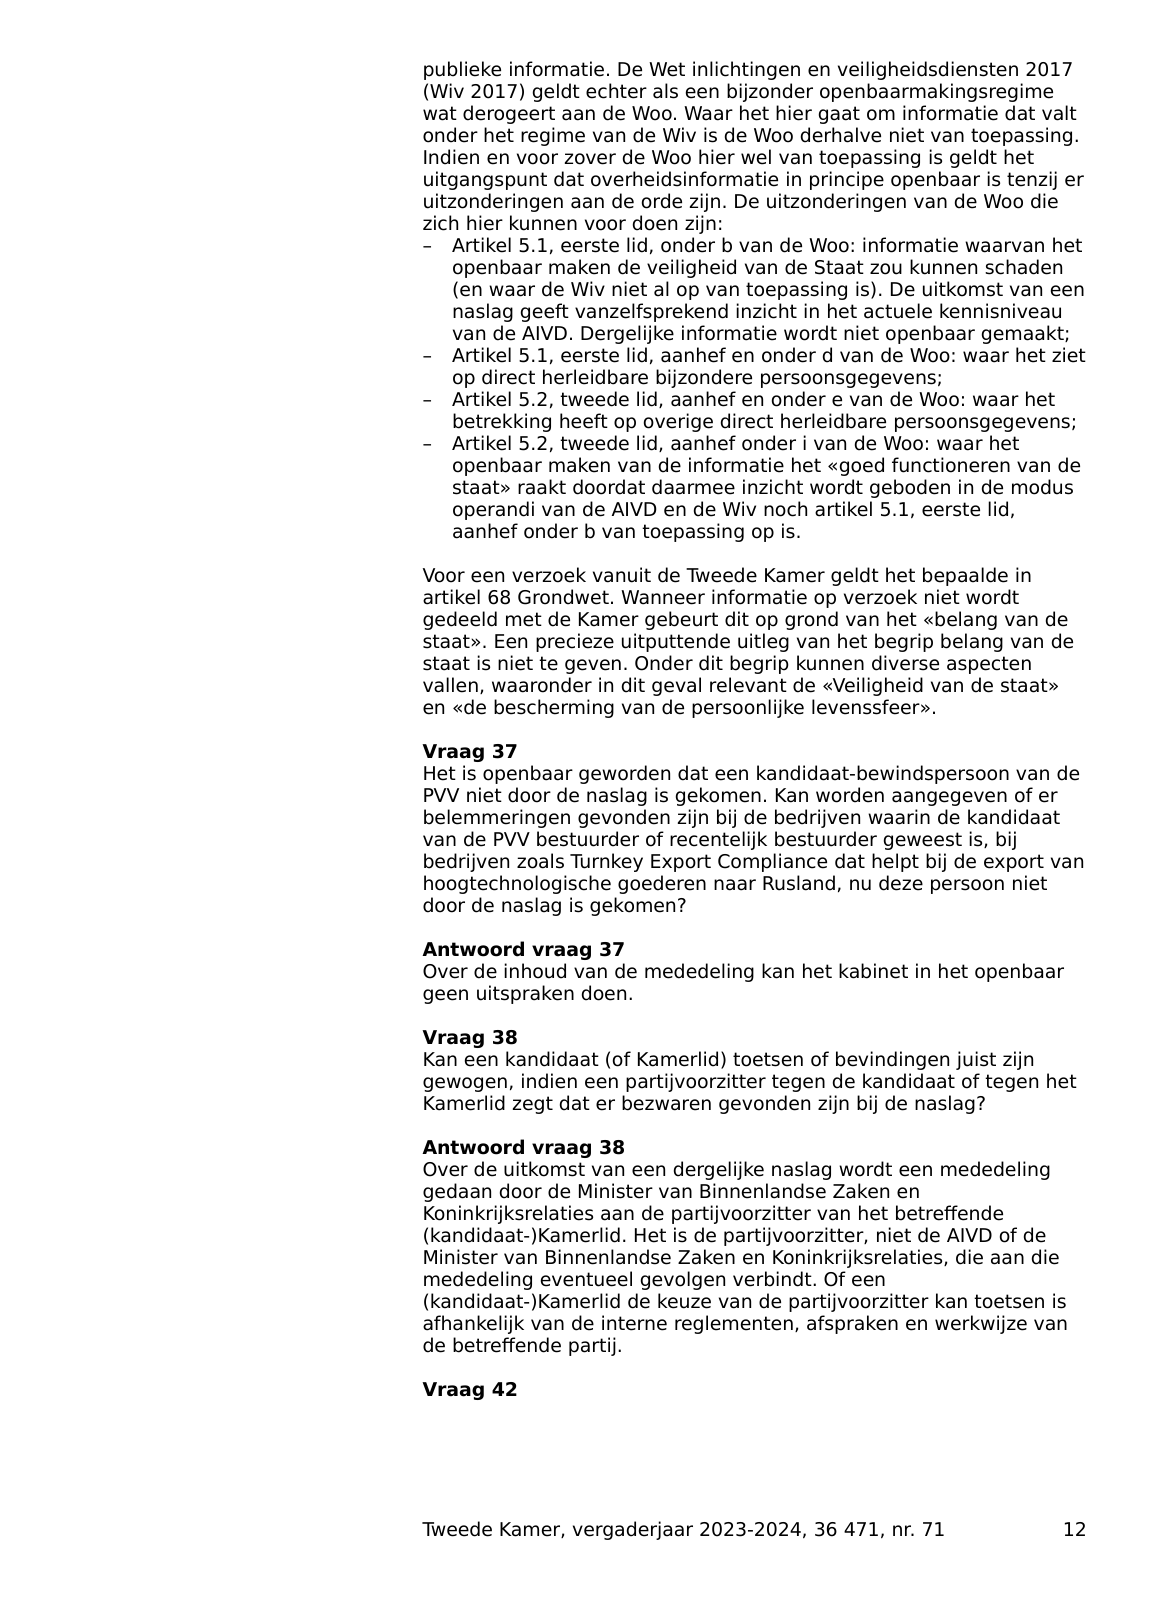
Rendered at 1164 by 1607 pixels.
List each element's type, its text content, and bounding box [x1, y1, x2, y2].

text Over de uitkomst van een dergelijke naslag wordt een mededeling gedaan door de Minister van Binnenlandse Zaken en Koninkrijksrelaties aan de partijvoorzitter van het betreffende (kandidaat-)Kamerlid. Het is de partijvoorzitter, niet de AIVD of de Minister van Binnenlandse Zaken en Koninkrijksrelaties, die aan die mededeling eventueel gevolgen verbindt. Of een (kandidaat-)Kamerlid de keuze van de partijvoorzitter kan toetsen is afhankelijk van de interne reglementen, afspraken en werkwijze van de betreffende partij. [422, 1159, 1087, 1357]
text Vraag 38 [422, 1027, 1087, 1049]
text Antwoord vraag 37 [422, 939, 1087, 961]
text publieke informatie. De Wet inlichtingen en veiligheidsdiensten 2017 (Wiv 2017) geldt echter als een bijzonder openbaarmakingsregime wat derogeert aan de Woo. Waar het hier gaat om informatie dat valt onder het regime van de Wiv is de Woo derhalve niet van toepassing. Indien en voor zover de Woo hier wel van toepassing is geldt het uitgangspunt dat overheidsinformatie in principe openbaar is tenzij er uitzonderingen aan de orde zijn. De uitzonderingen van de Woo die zich hier kunnen voor doen zijn: [422, 59, 1087, 235]
text Vraag 37 [422, 741, 1087, 763]
text Het is openbaar geworden dat een kandidaat-bewindspersoon van de PVV niet door de naslag is gekomen. Kan worden aangegeven of er belemmeringen gevonden zijn bij de bedrijven waarin de kandidaat van de PVV bestuurder of recentelijk bestuurder geweest is, bij bedrijven zoals Turnkey Export Compliance dat helpt bij de export van hoogtechnologische goederen naar Rusland, nu deze persoon niet door de naslag is gekomen? [422, 763, 1087, 917]
text Voor een verzoek vanuit de Tweede Kamer geldt het bepaalde in artikel 68 Grondwet. Wanneer informatie op verzoek niet wordt gedeeld met de Kamer gebeurt dit op grond van het «belang van de staat». Een precieze uitputtende uitleg van het begrip belang van de staat is niet te geven. Onder dit begrip kunnen diverse aspecten vallen, waaronder in dit geval relevant de «Veiligheid van de staat» en «de bescherming van de persoonlijke levenssfeer». [422, 565, 1087, 719]
text – Artikel 5.2, tweede lid, aanhef onder i van de Woo: waar het openbaar maken van de informatie het «goed functioneren van de staat» raakt doordat daarmee inzicht wordt geboden in de modus operandi van de AIVD en de Wiv noch artikel 5.1, eerste lid, aanhef onder b van toepassing op is. [422, 433, 1087, 543]
text Over de inhoud van de mededeling kan het kabinet in het openbaar geen uitspraken doen. [422, 961, 1087, 1005]
text – Artikel 5.1, eerste lid, aanhef en onder d van de Woo: waar het ziet op direct herleidbare bijzondere persoonsgegevens; [422, 345, 1087, 389]
text – Artikel 5.1, eerste lid, onder b van de Woo: informatie waarvan het openbaar maken de veiligheid van de Staat zou kunnen schaden (en waar de Wiv niet al op van toepassing is). De uitkomst van een naslag geeft vanzelfsprekend inzicht in het actuele kennisniveau van de AIVD. Dergelijke informatie wordt niet openbaar gemaakt; [422, 235, 1087, 345]
text Kan een kandidaat (of Kamerlid) toetsen of bevindingen juist zijn gewogen, indien een partijvoorzitter tegen de kandidaat of tegen het Kamerlid zegt dat er bezwaren gevonden zijn bij de naslag? [422, 1049, 1087, 1115]
text – Artikel 5.2, tweede lid, aanhef en onder e van de Woo: waar het betrekking heeft op overige direct herleidbare persoonsgegevens; [422, 389, 1087, 433]
text Vraag 42 [422, 1379, 1087, 1401]
text Antwoord vraag 38 [422, 1137, 1087, 1159]
